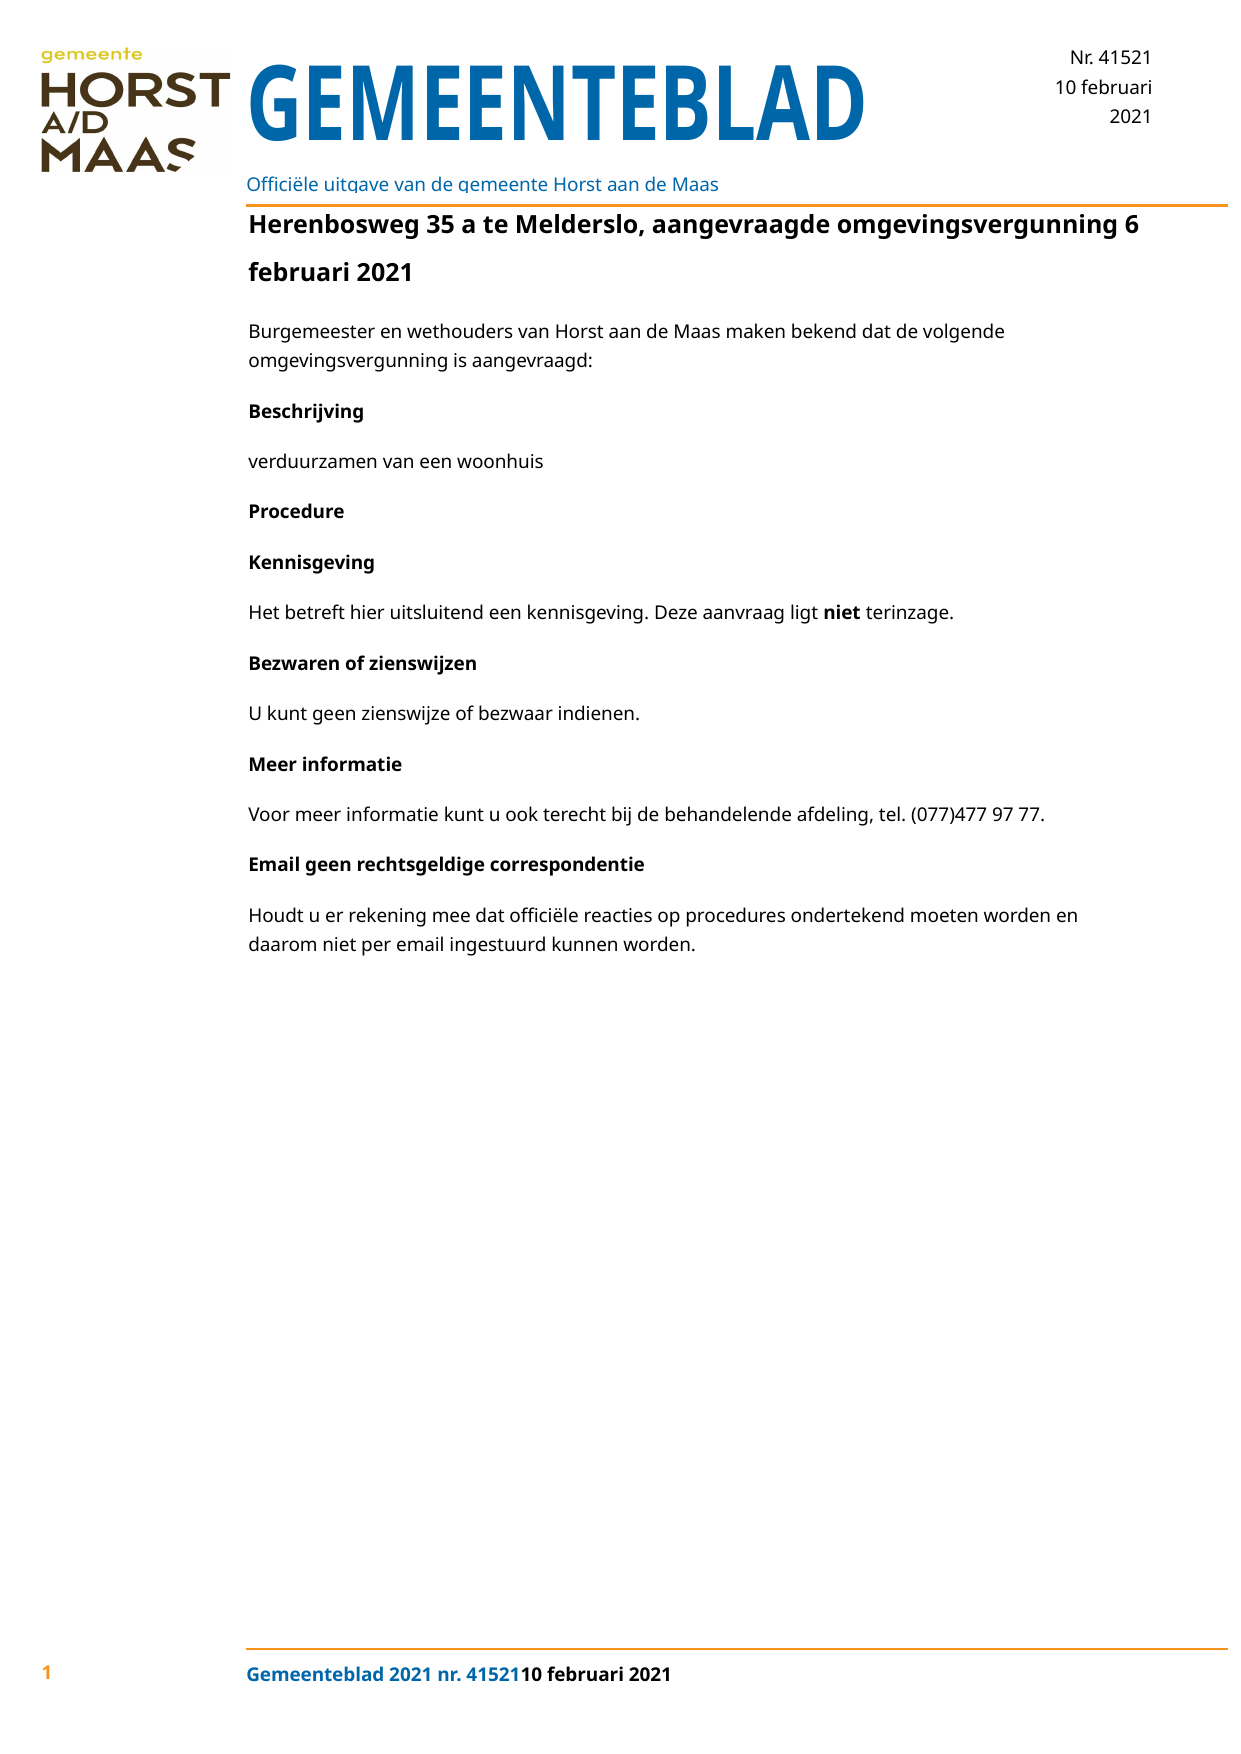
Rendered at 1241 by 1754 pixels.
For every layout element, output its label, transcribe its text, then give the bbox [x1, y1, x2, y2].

text Bezwaren of zienswijzen [248, 650, 1152, 676]
picture [41, 47, 231, 172]
text Voor meer informatie kunt u ook terecht bij de behandelende afdeling, tel. (077)477 97 77. [248, 801, 1152, 827]
text Beschrijving [248, 398, 1152, 424]
text Procedure [248, 499, 1152, 524]
text Meer informatie [248, 751, 1152, 777]
text Email geen rechtsgeldige correspondentie [248, 852, 1152, 877]
text Kennisgeving [248, 549, 1152, 575]
text Herenbosweg 35 a te Melderslo, aangevraagde omgevingsvergunning 6 februari 2021 [248, 207, 1152, 288]
text Houdt u er rekening mee dat officiële reacties op procedures ondertekend moeten worden en daarom niet per email ingestuurd kunnen worden. [248, 902, 1152, 957]
text U kunt geen zienswijze of bezwaar indienen. [248, 700, 1152, 726]
text Het betreft hier uitsluitend een kennisgeving. Deze aanvraag ligt niet terinzage. [248, 599, 1152, 625]
text verduurzamen van een woonhuis [248, 448, 1152, 474]
text Burgemeester en wethouders van Horst aan de Maas maken bekend dat de volgende omgevingsvergunning is aangevraagd: [248, 318, 1152, 373]
